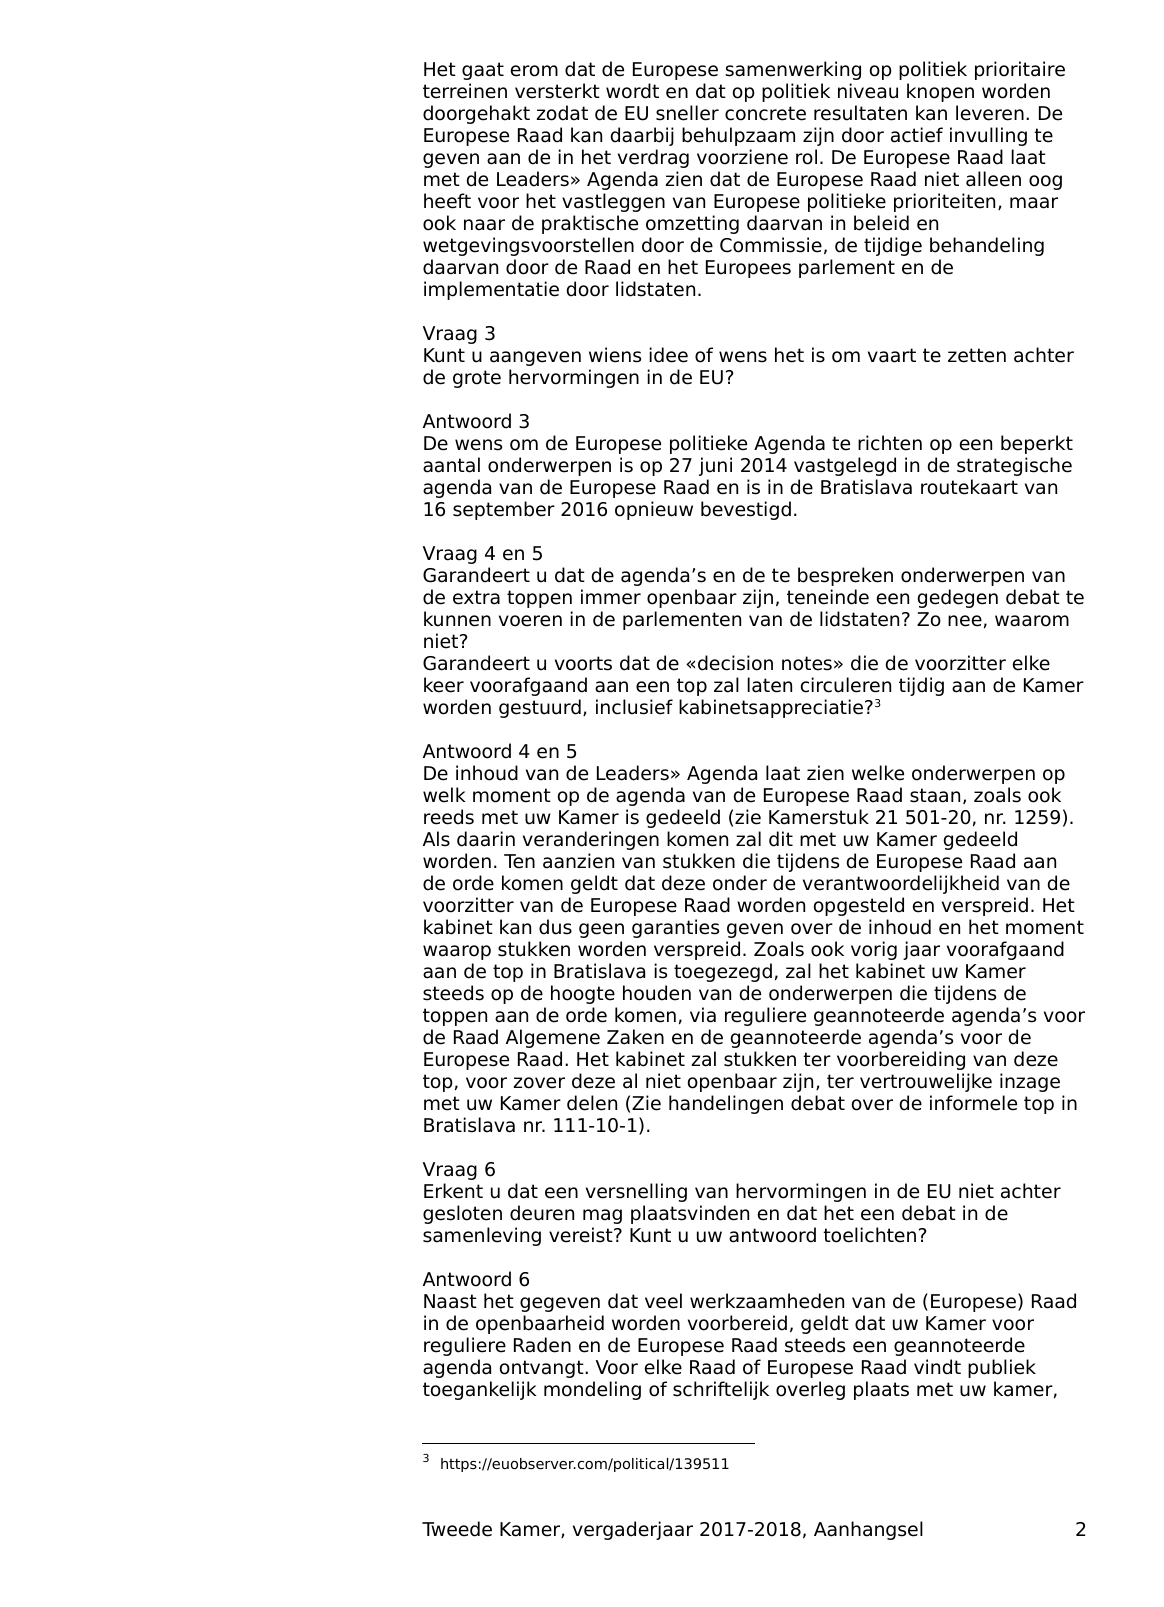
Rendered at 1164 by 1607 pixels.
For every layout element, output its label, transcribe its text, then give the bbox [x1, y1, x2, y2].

text Antwoord 6 [422, 1269, 1087, 1291]
text https://euobserver.com/political/139511 [422, 1452, 1087, 1474]
text Antwoord 4 en 5 [422, 741, 1087, 763]
text Het gaat erom dat de Europese samenwerking op politiek prioritaire terreinen versterkt wordt en dat op politiek niveau knopen worden doorgehakt zodat de EU sneller concrete resultaten kan leveren. De Europese Raad kan daarbij behulpzaam zijn door actief invulling te geven aan de in het verdrag voorziene rol. De Europese Raad laat met de Leaders» Agenda zien dat de Europese Raad niet alleen oog heeft voor het vastleggen van Europese politieke prioriteiten, maar ook naar de praktische omzetting daarvan in beleid en wetgevingsvoorstellen door de Commissie, de tijdige behandeling daarvan door de Raad en het Europees parlement en de implementatie door lidstaten. [422, 59, 1087, 301]
text Kunt u aangeven wiens idee of wens het is om vaart te zetten achter de grote hervormingen in de EU? [422, 345, 1087, 389]
text Antwoord 3 [422, 411, 1087, 433]
text Garandeert u voorts dat de «decision notes» die de voorzitter elke keer voorafgaand aan een top zal laten circuleren tijdig aan de Kamer worden gestuurd, inclusief kabinetsappreciatie? [422, 653, 1087, 719]
text De inhoud van de Leaders» Agenda laat zien welke onderwerpen op welk moment op de agenda van de Europese Raad staan, zoals ook reeds met uw Kamer is gedeeld (zie Kamerstuk 21 501-20, nr. 1259). Als daarin veranderingen komen zal dit met uw Kamer gedeeld worden. Ten aanzien van stukken die tijdens de Europese Raad aan de orde komen geldt dat deze onder de verantwoordelijkheid van de voorzitter van de Europese Raad worden opgesteld en verspreid. Het kabinet kan dus geen garanties geven over de inhoud en het moment waarop stukken worden verspreid. Zoals ook vorig jaar voorafgaand aan de top in Bratislava is toegezegd, zal het kabinet uw Kamer steeds op de hoogte houden van de onderwerpen die tijdens de toppen aan de orde komen, via reguliere geannoteerde agenda’s voor de Raad Algemene Zaken en de geannoteerde agenda’s voor de Europese Raad. Het kabinet zal stukken ter voorbereiding van deze top, voor zover deze al niet openbaar zijn, ter vertrouwelijke inzage met uw Kamer delen (Zie handelingen debat over de informele top in Bratislava nr. 111-10-1). [422, 763, 1087, 1137]
text Naast het gegeven dat veel werkzaamheden van de (Europese) Raad in de openbaarheid worden voorbereid, geldt dat uw Kamer voor reguliere Raden en de Europese Raad steeds een geannoteerde agenda ontvangt. Voor elke Raad of Europese Raad vindt publiek toegankelijk mondeling of schriftelijk overleg plaats met uw kamer, [422, 1291, 1087, 1401]
text Vraag 6 [422, 1159, 1087, 1181]
text Erkent u dat een versnelling van hervormingen in de EU niet achter gesloten deuren mag plaatsvinden en dat het een debat in de samenleving vereist? Kunt u uw antwoord toelichten? [422, 1181, 1087, 1247]
text Vraag 4 en 5 [422, 543, 1087, 565]
text Vraag 3 [422, 323, 1087, 345]
text Garandeert u dat de agenda’s en de te bespreken onderwerpen van de extra toppen immer openbaar zijn, teneinde een gedegen debat te kunnen voeren in de parlementen van de lidstaten? Zo nee, waarom niet? [422, 565, 1087, 653]
text De wens om de Europese politieke Agenda te richten op een beperkt aantal onderwerpen is op 27 juni 2014 vastgelegd in de strategische agenda van de Europese Raad en is in de Bratislava routekaart van 16 september 2016 opnieuw bevestigd. [422, 433, 1087, 521]
